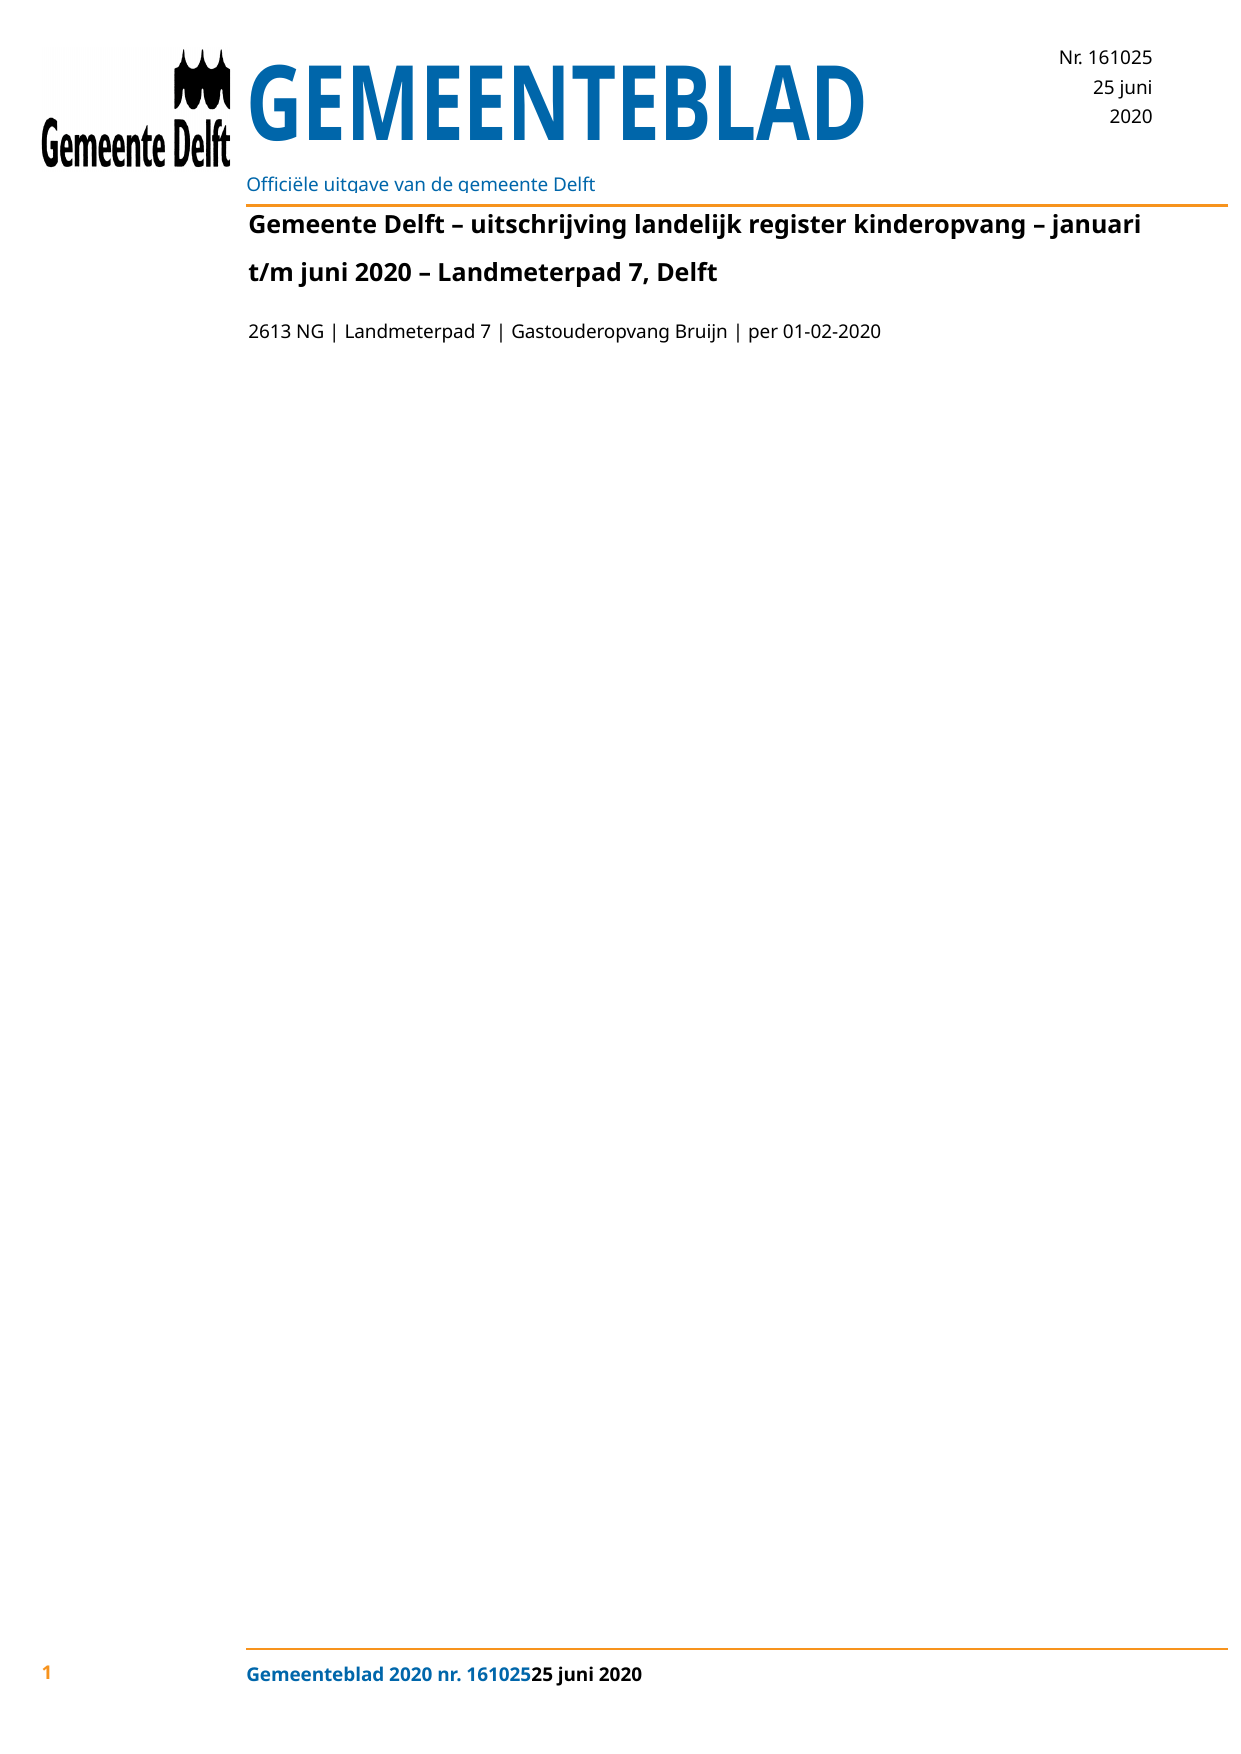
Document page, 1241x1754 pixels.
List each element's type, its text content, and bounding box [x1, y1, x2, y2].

text 2613 NG | Landmeterpad 7 | Gastouderopvang Bruijn | per 01-02-2020 [248, 318, 1152, 344]
text Gemeente Delft – uitschrijving landelijk register kinderopvang – januari t/m juni 2020 – Landmeterpad 7, Delft [248, 207, 1152, 288]
picture [41, 47, 231, 172]
